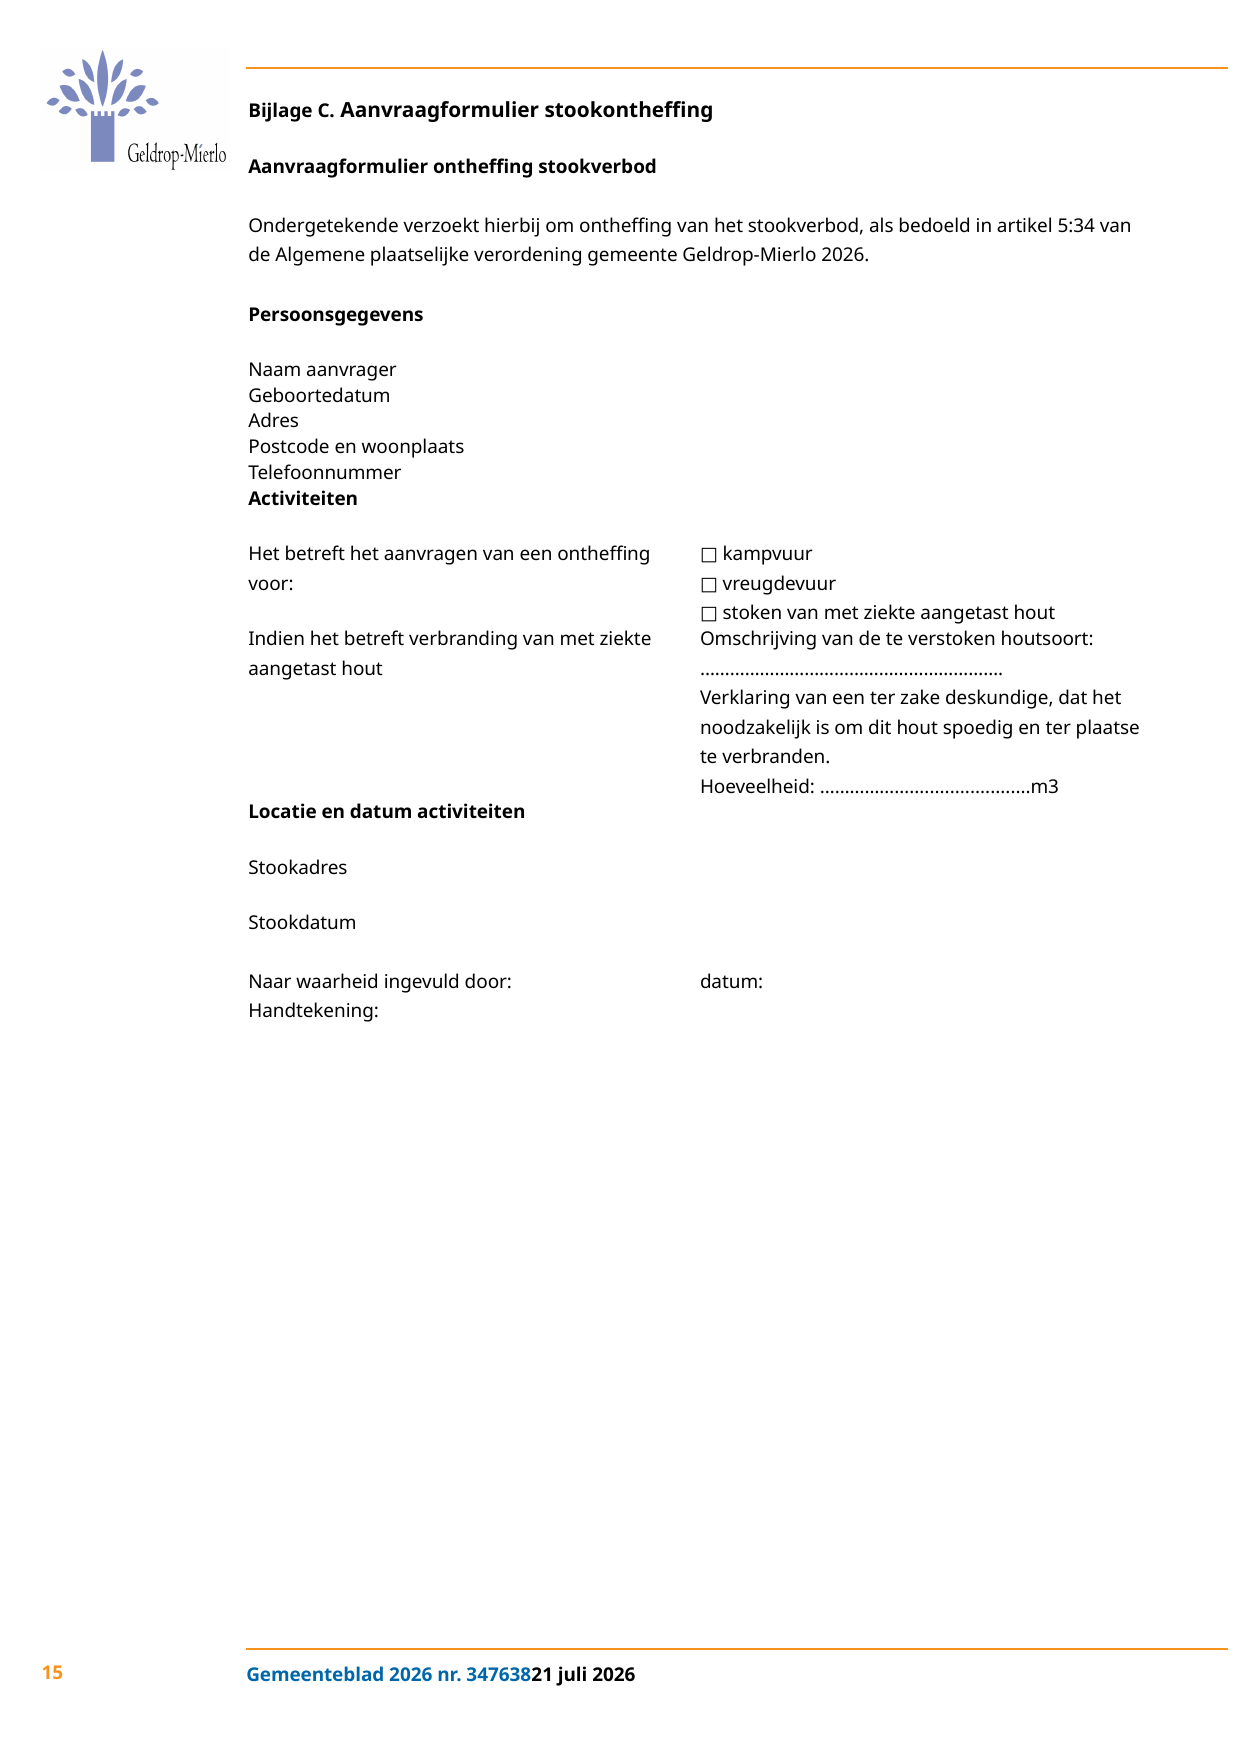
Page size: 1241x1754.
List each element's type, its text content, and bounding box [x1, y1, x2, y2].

table_cell [700, 408, 1152, 433]
table_cell Stookadres [248, 854, 700, 909]
table_cell Locatie en datum activiteiten [248, 799, 1152, 854]
table_cell Het betreft het aanvragen van een ontheffing voor: [248, 540, 700, 625]
table_cell [700, 459, 1152, 485]
table_cell [700, 356, 1152, 382]
table_header Naar waarheid ingevuld door: Handtekening: [248, 968, 700, 1023]
table_cell Adres [248, 408, 700, 433]
table_cell Stookdatum [248, 909, 700, 935]
table_cell [700, 854, 1152, 909]
text Aanvraagformulier ontheffing stookverbod [248, 153, 1152, 179]
table_cell [700, 382, 1152, 408]
table_cell □ kampvuur □ vreugdevuur □ stoken van met ziekte aangetast hout [700, 540, 1152, 625]
table_header datum: [700, 968, 1152, 1023]
table_header Persoonsgegevens [248, 301, 1152, 356]
table_cell Naam aanvrager [248, 356, 700, 382]
table_cell [700, 434, 1152, 459]
text Ondergetekende verzoekt hierbij om ontheffing van het stookverbod, als bedoeld in artikel 5:34 van de Algemene plaatselijke verordening gemeente Geldrop-Mierlo 2026. [248, 212, 1152, 267]
table_cell Activiteiten [248, 485, 1152, 540]
table_cell Geboortedatum [248, 382, 700, 408]
table_cell Telefoonnummer [248, 459, 700, 485]
text Bijlage C. Aanvraagformulier stookontheffing [248, 95, 1152, 123]
table_cell Postcode en woonplaats [248, 434, 700, 459]
table_cell Indien het betreft verbranding van met ziekte aangetast hout [248, 625, 700, 799]
table_cell Omschrijving van de te verstoken houtsoort: ……………………………………………………. Verklaring van een ter zake deskundige, dat het noodzakelijk is om dit hout spoedig en ter plaatse te verbranden. Hoeveelheid: ………………........................m3 [700, 625, 1152, 799]
picture [41, 47, 231, 172]
table_cell [700, 909, 1152, 935]
